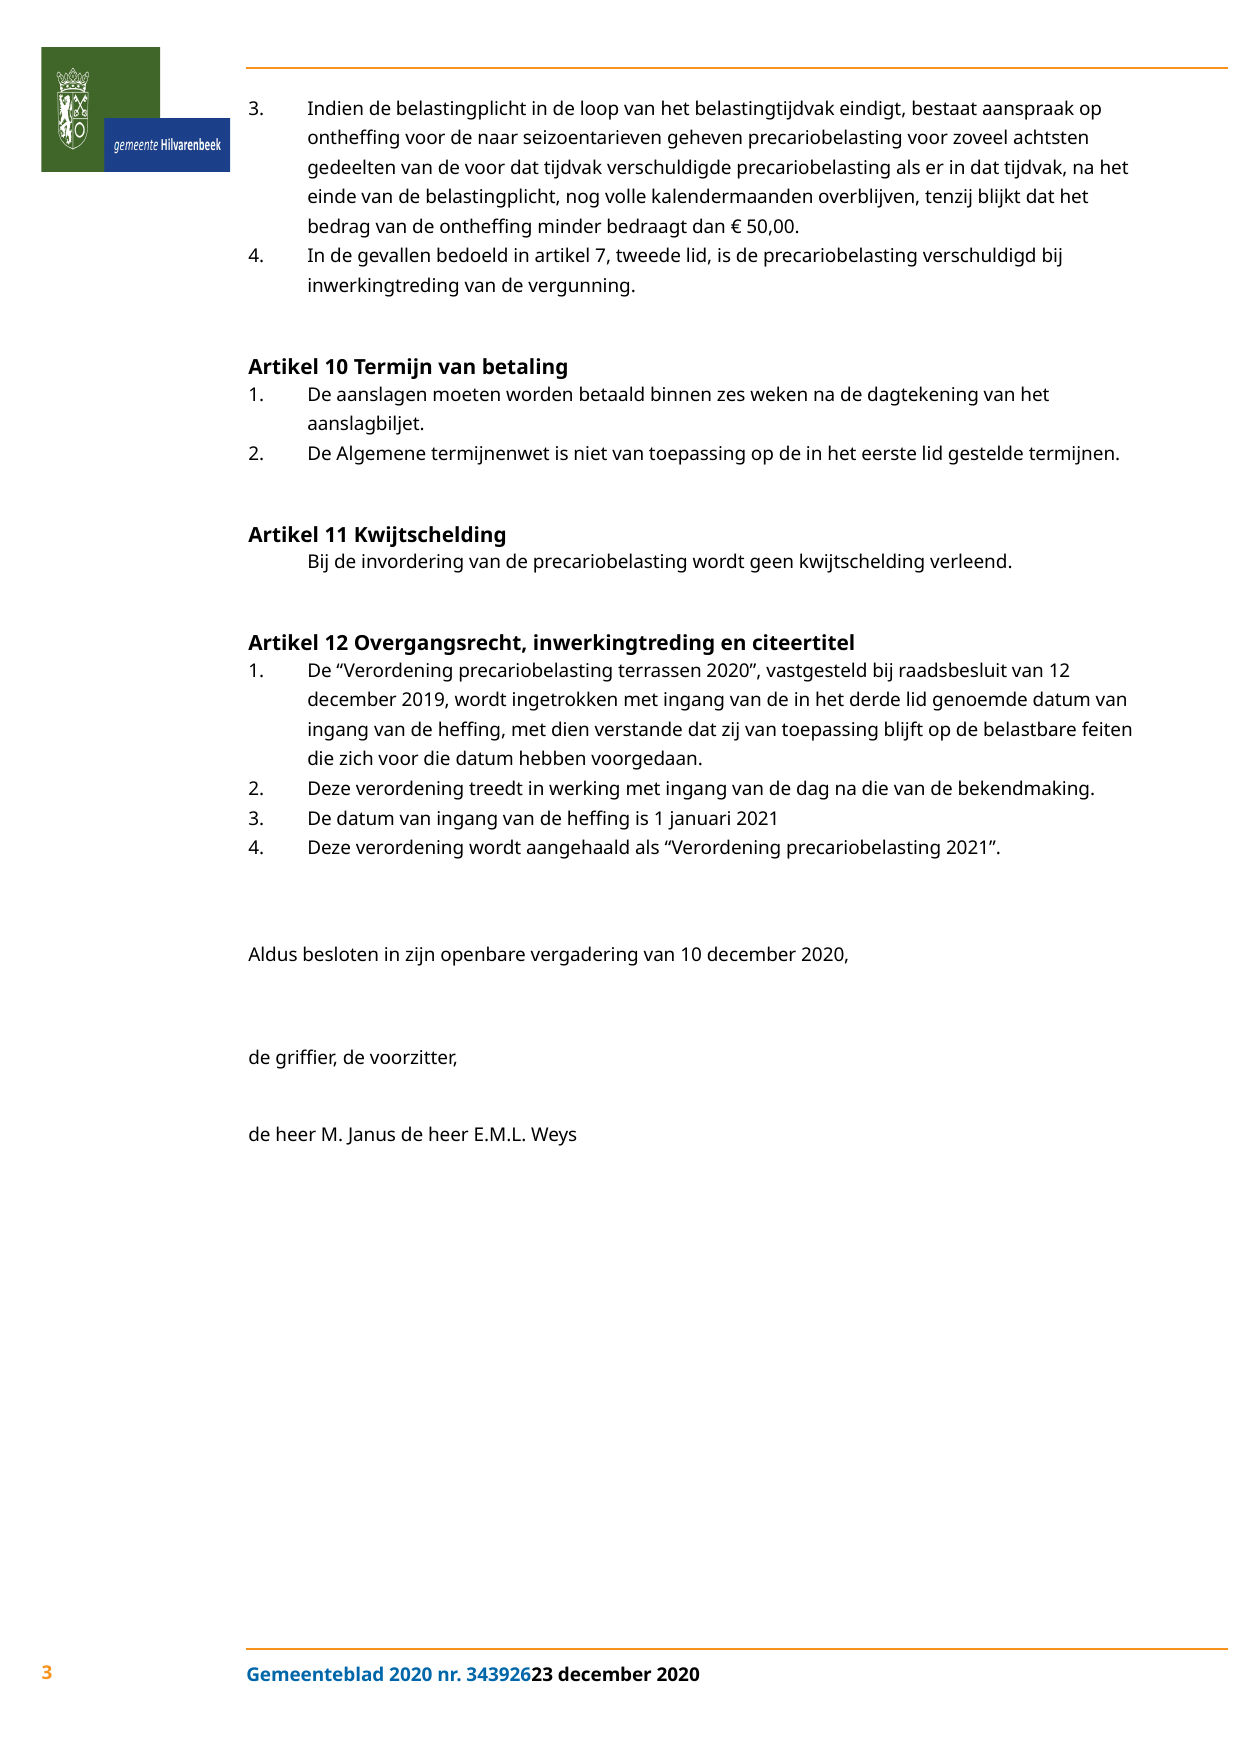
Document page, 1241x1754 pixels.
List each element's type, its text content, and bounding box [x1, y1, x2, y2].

list De Algemene termijnenwet is niet van toepassing op de in het eerste lid gestelde termijnen. [248, 440, 1152, 466]
list Deze verordening treedt in werking met ingang van de dag na die van de bekendmaking. [248, 775, 1152, 801]
text de griffier, de voorzitter, [248, 1044, 1152, 1070]
text Artikel 12 Overgangsrecht, inwerkingtreding en citeertitel [248, 628, 1152, 657]
text Artikel 11 Kwijtschelding [248, 520, 1152, 548]
picture [41, 47, 231, 172]
list De “Verordening precariobelasting terrassen 2020”, vastgesteld bij raadsbesluit van 12 december 2019, wordt ingetrokken met ingang van de in het derde lid genoemde datum van ingang van de heffing, met dien verstande dat zij van toepassing blijft op de belastbare feiten die zich voor die datum hebben voorgedaan. [248, 657, 1152, 771]
text Artikel 10 Termijn van betaling [248, 352, 1152, 381]
text Aldus besloten in zijn openbare vergadering van 10 december 2020, [248, 941, 1152, 967]
list In de gevallen bedoeld in artikel 7, tweede lid, is de precariobelasting verschuldigd bij inwerkingtreding van de vergunning. [248, 243, 1152, 298]
list Deze verordening wordt aangehaald als “Verordening precariobelasting 2021”. [248, 834, 1152, 860]
list De datum van ingang van de heffing is 1 januari 2021 [248, 805, 1152, 830]
text de heer M. Janus de heer E.M.L. Weys [248, 1121, 1152, 1147]
list Bij de invordering van de precariobelasting wordt geen kwijtschelding verleend. [248, 548, 1152, 574]
list De aanslagen moeten worden betaald binnen zes weken na de dagtekening van het aanslagbiljet. [248, 381, 1152, 436]
list Indien de belastingplicht in de loop van het belastingtijdvak eindigt, bestaat aanspraak op ontheffing voor de naar seizoentarieven geheven precariobelasting voor zoveel achtsten gedeelten van de voor dat tijdvak verschuldigde precariobelasting als er in dat tijdvak, na het einde van de belastingplicht, nog volle kalendermaanden overblijven, tenzij blijkt dat het bedrag van de ontheffing minder bedraagt dan € 50,00. [248, 95, 1152, 239]
